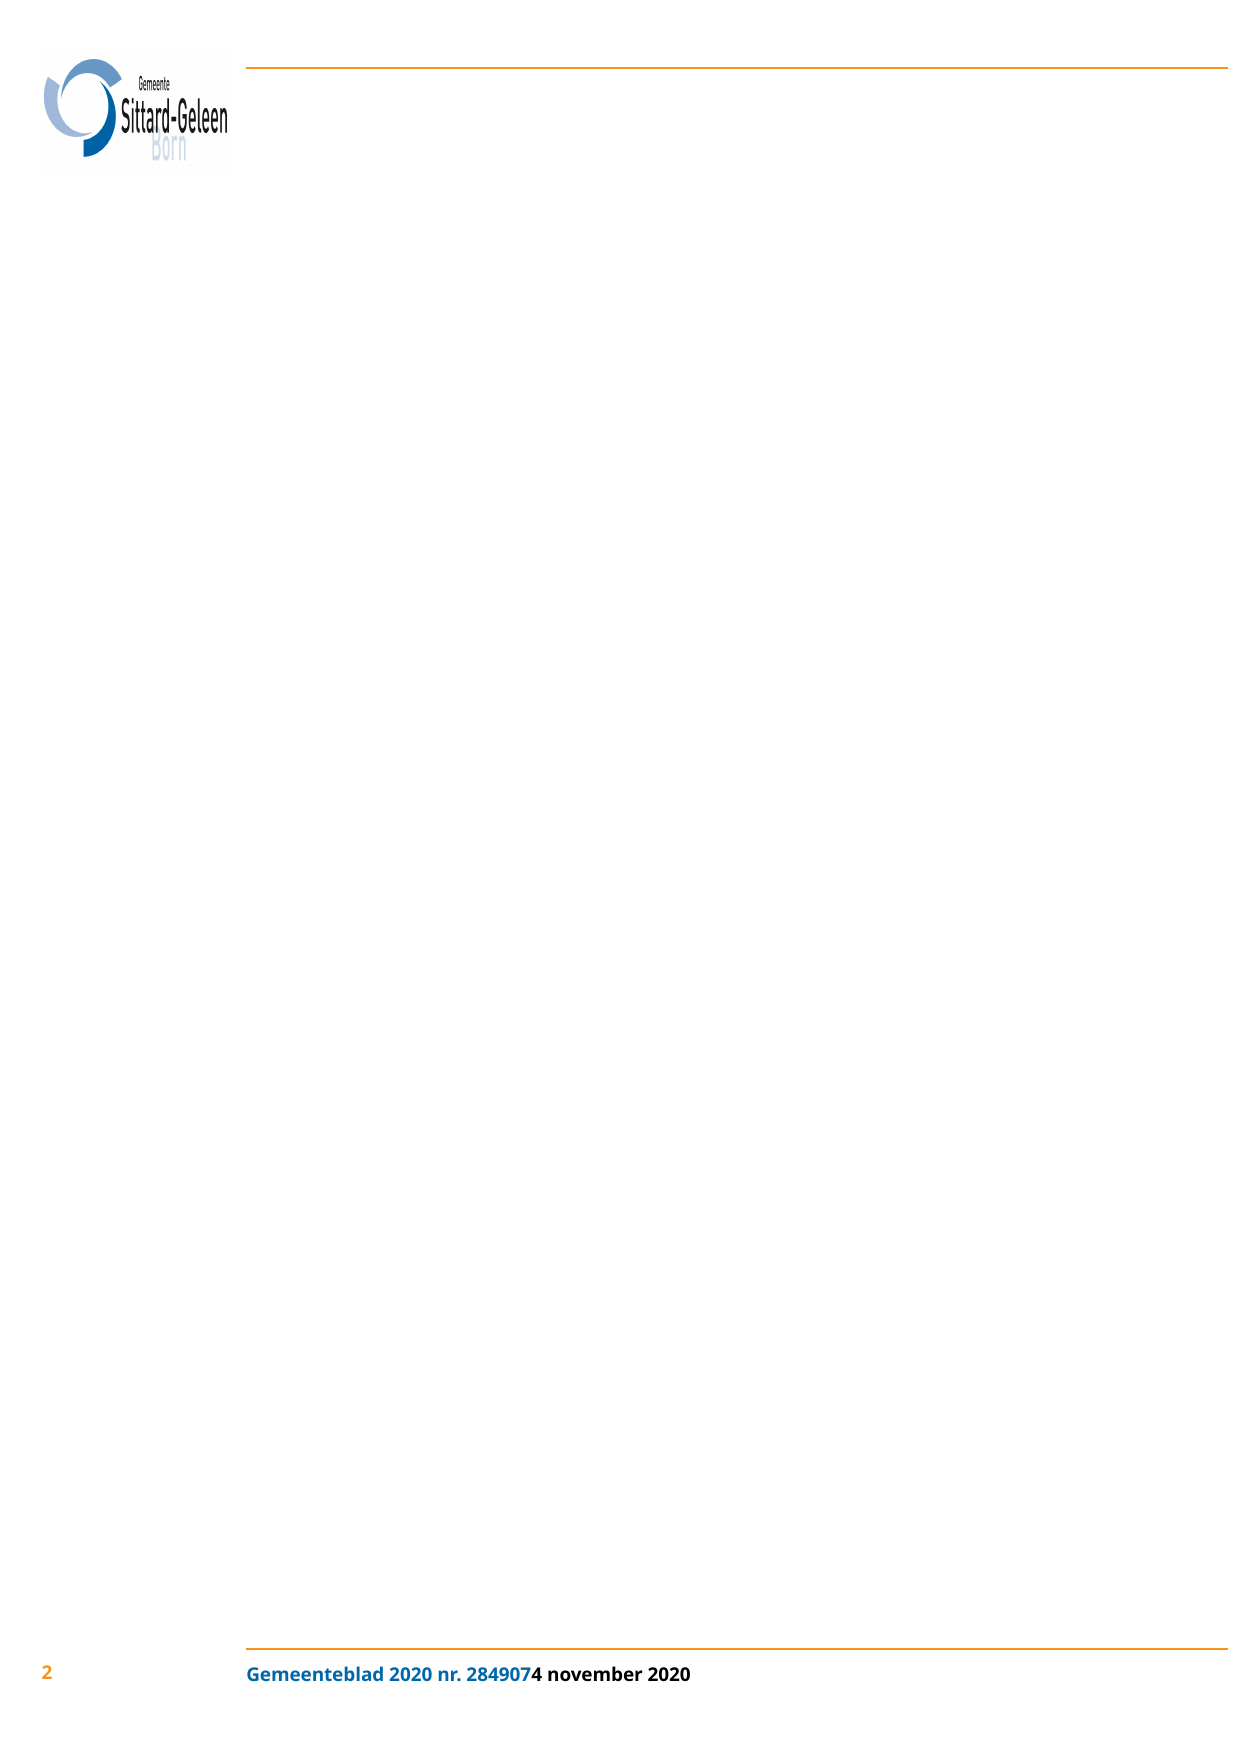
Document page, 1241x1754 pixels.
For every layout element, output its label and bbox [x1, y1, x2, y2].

picture [41, 47, 231, 172]
